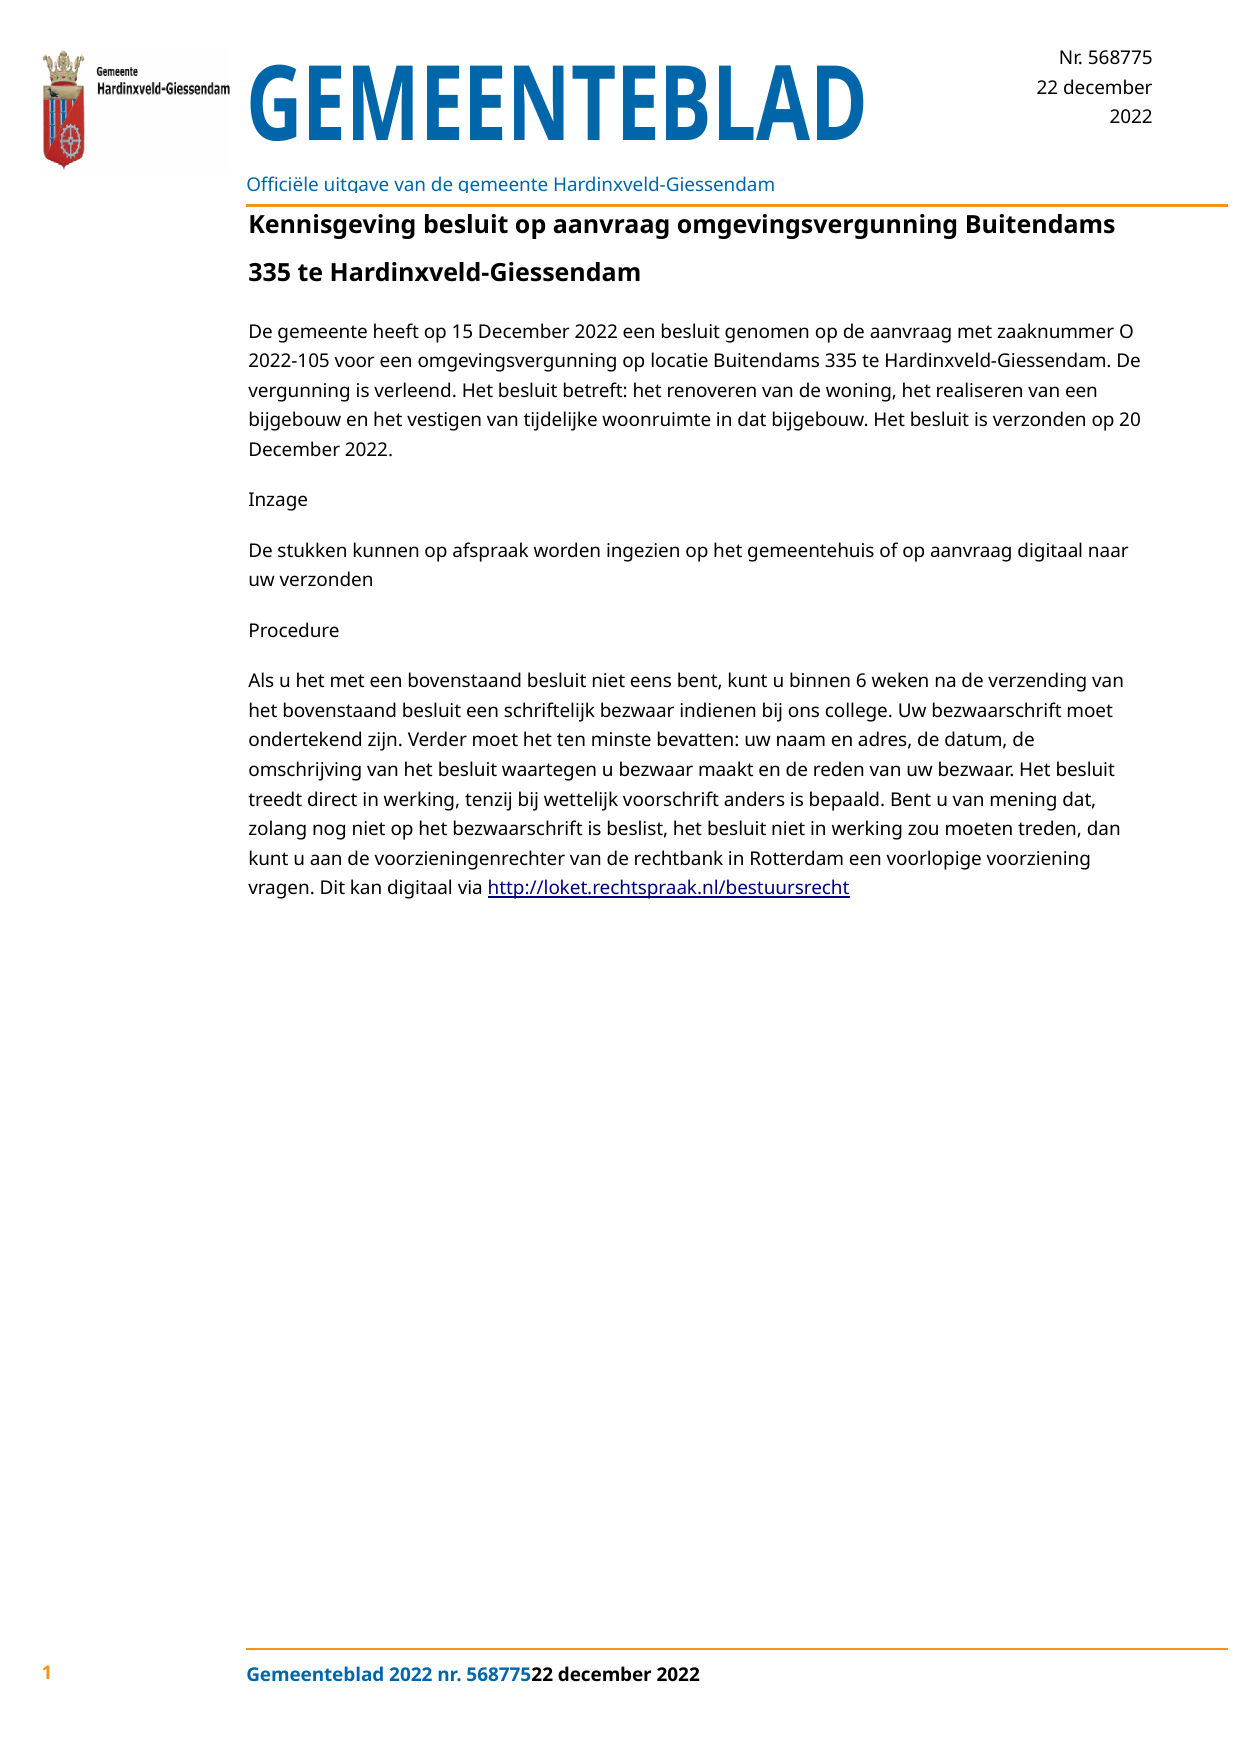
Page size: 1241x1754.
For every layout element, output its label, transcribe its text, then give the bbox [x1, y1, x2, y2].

picture [41, 47, 231, 172]
text De stukken kunnen op afspraak worden ingezien op het gemeentehuis of op aanvraag digitaal naar uw verzonden [248, 537, 1152, 592]
text Inzage [248, 487, 1152, 512]
text Als u het met een bovenstaand besluit niet eens bent, kunt u binnen 6 weken na de verzending van het bovenstaand besluit een schriftelijk bezwaar indienen bij ons college. Uw bezwaarschrift moet ondertekend zijn. Verder moet het ten minste bevatten: uw naam en adres, de datum, de omschrijving van het besluit waartegen u bezwaar maakt en de reden van uw bezwaar. Het besluit treedt direct in werking, tenzij bij wettelijk voorschrift anders is bepaald. Bent u van mening dat, zolang nog niet op het bezwaarschrift is beslist, het besluit niet in werking zou moeten treden, dan kunt u aan de voorzieningenrechter van de rechtbank in Rotterdam een voorlopige voorziening vragen. Dit kan digitaal via http://loket.rechtspraak.nl/bestuursrecht [248, 667, 1152, 900]
text Kennisgeving besluit op aanvraag omgevingsvergunning Buitendams 335 te Hardinxveld-Giessendam [248, 207, 1152, 288]
text Procedure [248, 617, 1152, 643]
text De gemeente heeft op 15 December 2022 een besluit genomen op de aanvraag met zaaknummer O 2022-105 voor een omgevingsvergunning op locatie Buitendams 335 te Hardinxveld-Giessendam. De vergunning is verleend. Het besluit betreft: het renoveren van de woning, het realiseren van een bijgebouw en het vestigen van tijdelijke woonruimte in dat bijgebouw. Het besluit is verzonden op 20 December 2022. [248, 318, 1152, 462]
